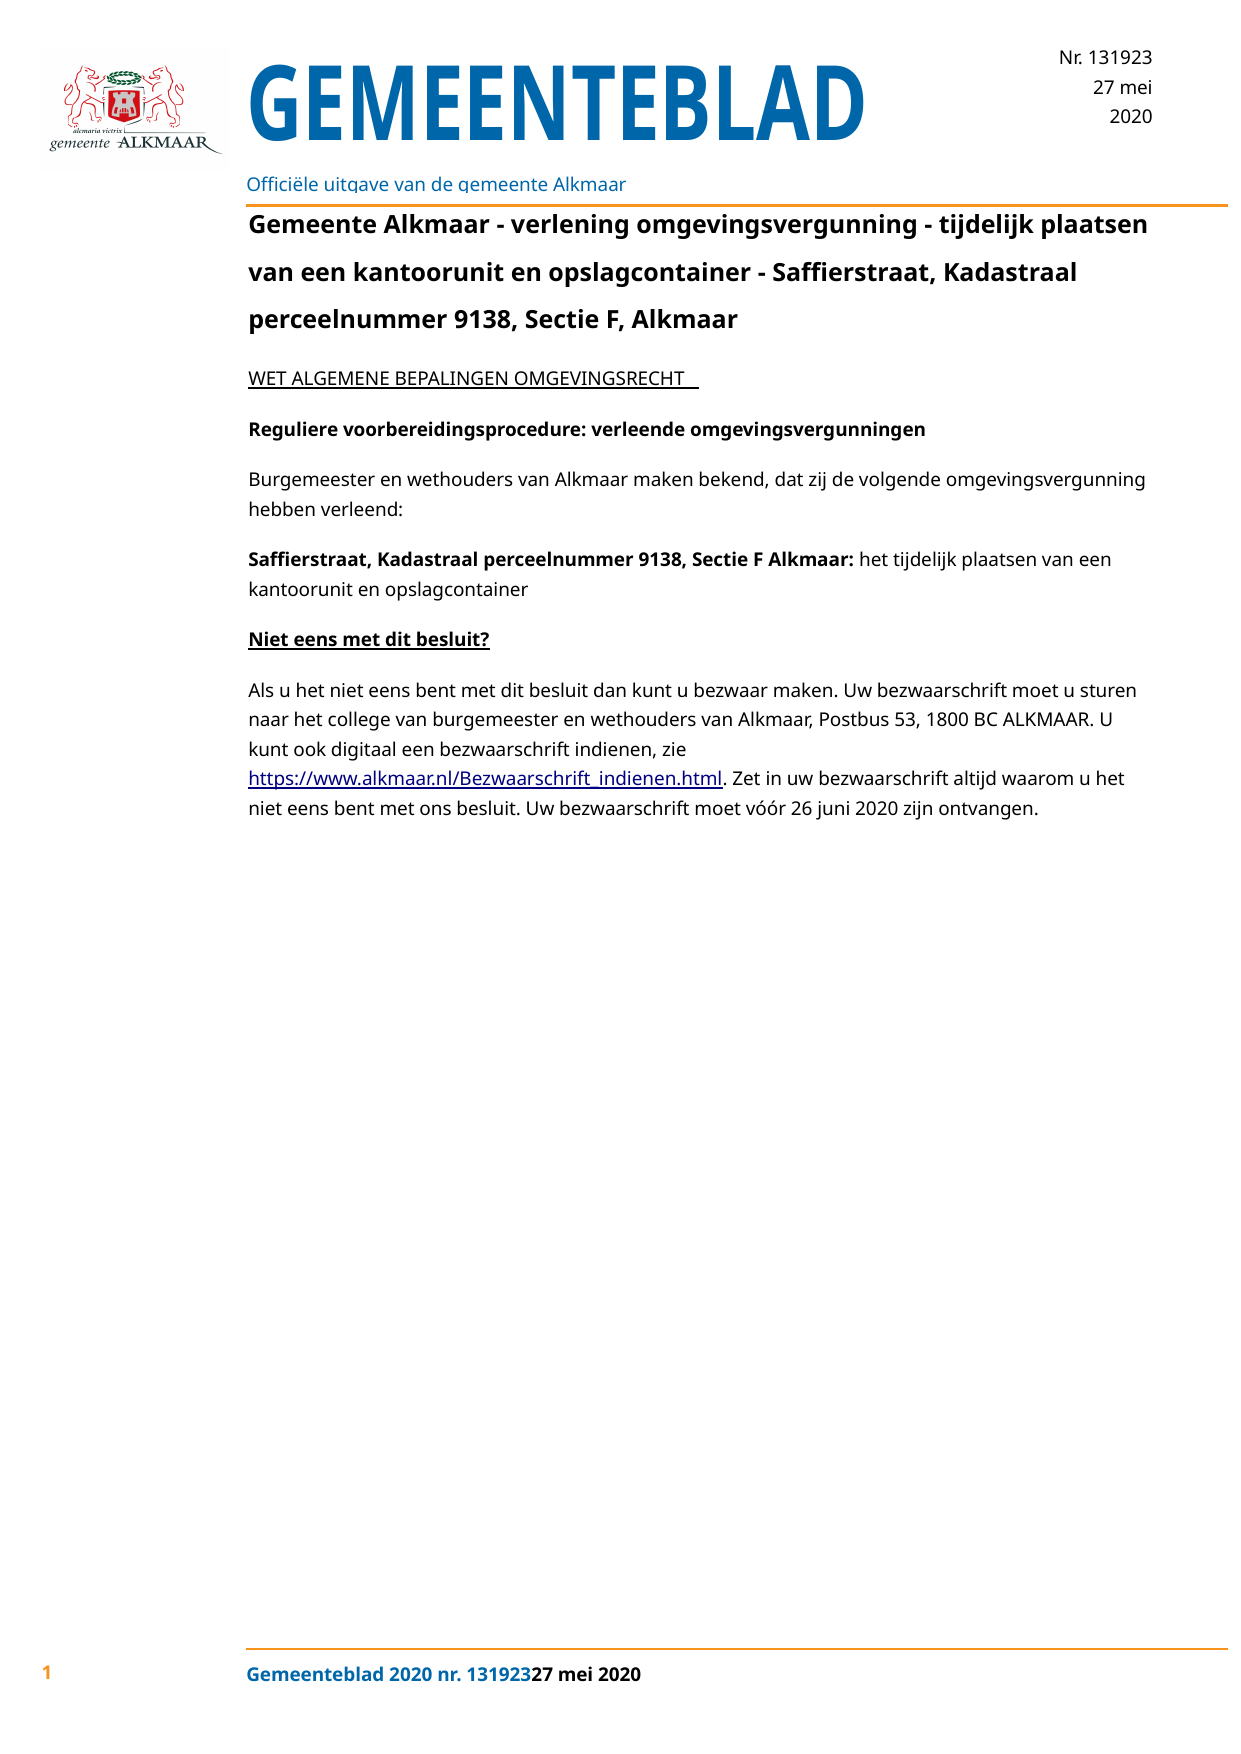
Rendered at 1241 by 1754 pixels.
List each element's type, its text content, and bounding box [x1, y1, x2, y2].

text Reguliere voorbereidingsprocedure: verleende omgevingsvergunningen [248, 416, 1152, 442]
text Niet eens met dit besluit? [248, 626, 1152, 652]
picture [41, 47, 231, 172]
text Gemeente Alkmaar - verlening omgevingsvergunning - tijdelijk plaatsen van een kantoorunit en opslagcontainer - Saffierstraat, Kadastraal perceelnummer 9138, Sectie F, Alkmaar [248, 207, 1152, 336]
text Burgemeester en wethouders van Alkmaar maken bekend, dat zij de volgende omgevingsvergunning hebben verleend: [248, 466, 1152, 522]
text Als u het niet eens bent met dit besluit dan kunt u bezwaar maken. Uw bezwaarschrift moet u sturen naar het college van burgemeester en wethouders van Alkmaar, Postbus 53, 1800 BC ALKMAAR. U kunt ook digitaal een bezwaarschrift indienen, zie https://www.alkmaar.nl/Bezwaarschrift_indienen.html. Zet in uw bezwaarschrift altijd waarom u het niet eens bent met ons besluit. Uw bezwaarschrift moet vóór 26 juni 2020 zijn ontvangen. [248, 677, 1152, 821]
text Saffierstraat, Kadastraal perceelnummer 9138, Sectie F Alkmaar: het tijdelijk plaatsen van een kantoorunit en opslagcontainer [248, 546, 1152, 602]
text WET ALGEMENE BEPALINGEN OMGEVINGSRECHT [248, 366, 1152, 391]
